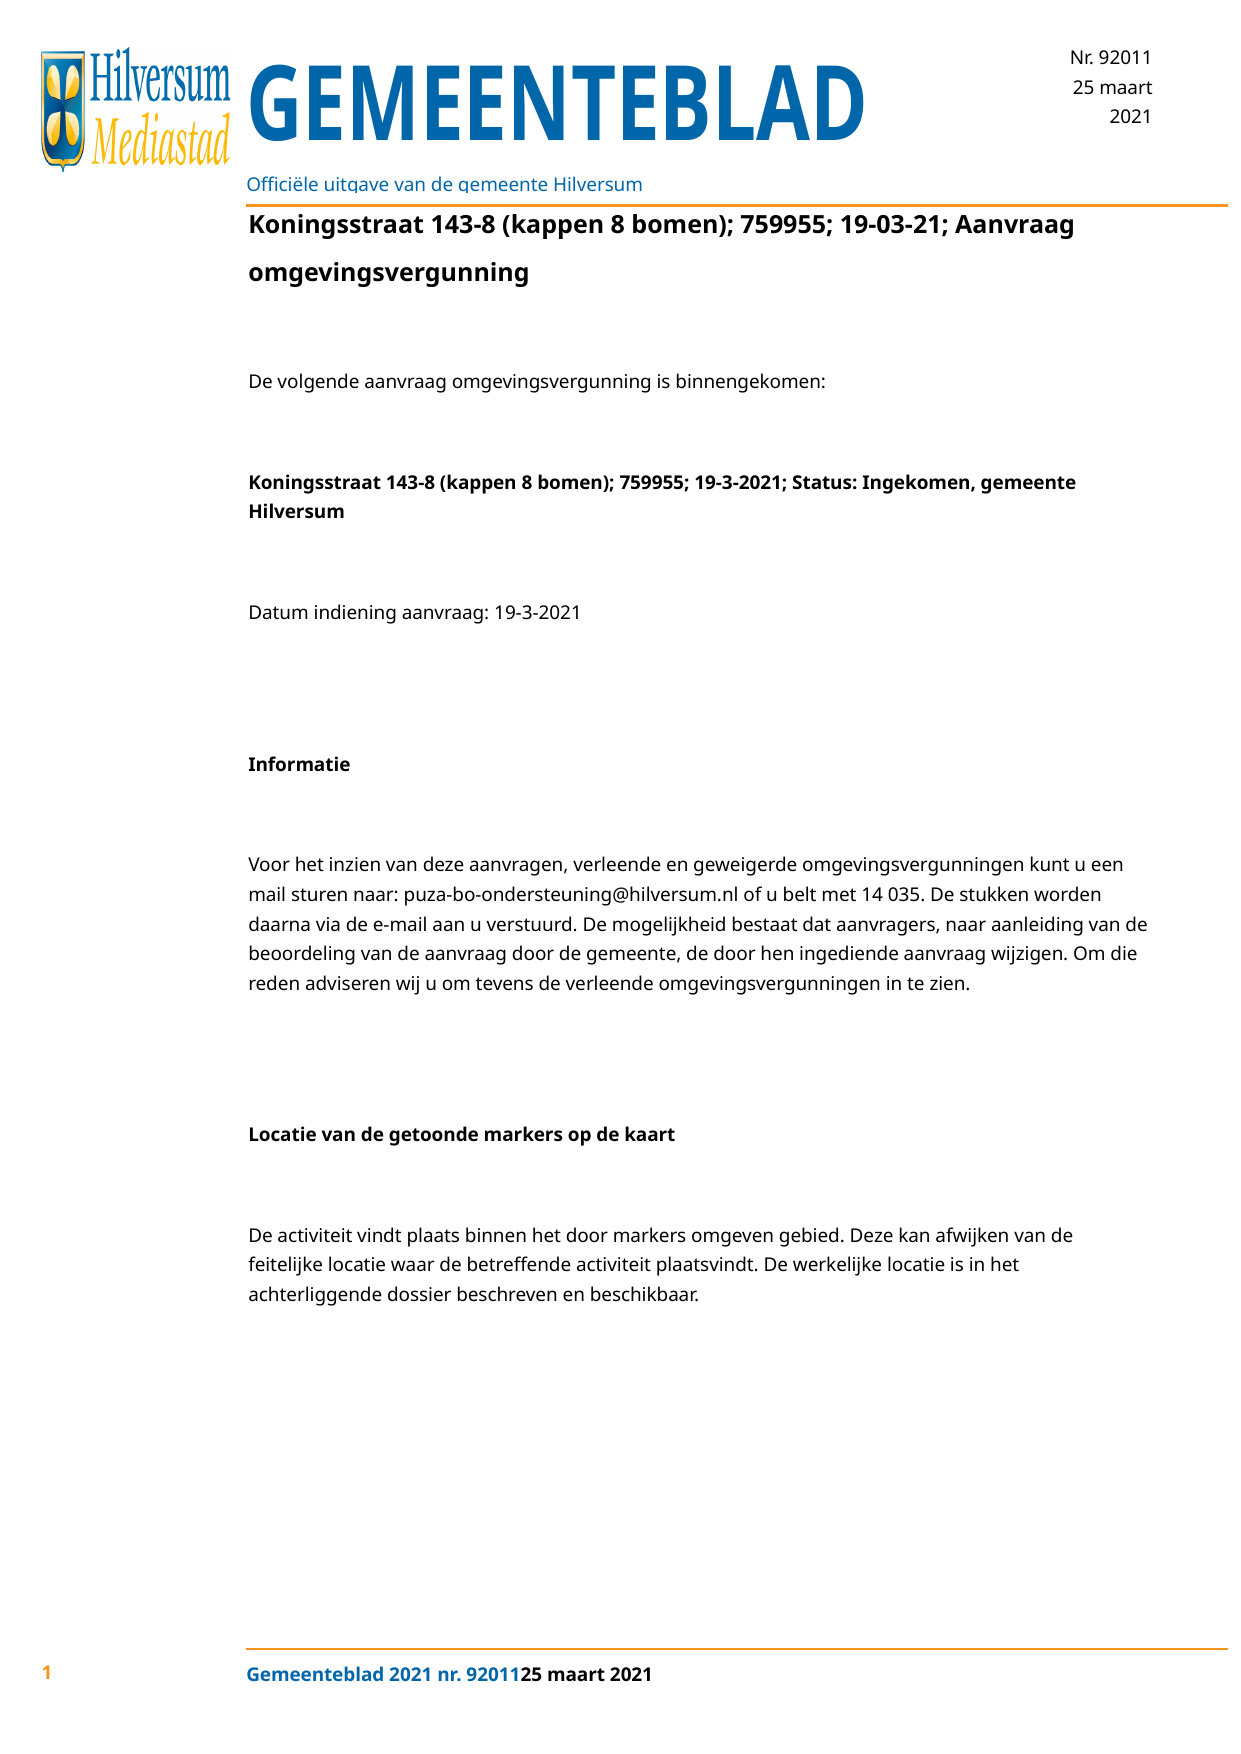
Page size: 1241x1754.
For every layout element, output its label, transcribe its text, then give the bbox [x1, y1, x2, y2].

text Koningsstraat 143-8 (kappen 8 bomen); 759955; 19-3-2021; Status: Ingekomen, gemeente Hilversum [248, 469, 1152, 524]
picture [41, 47, 231, 172]
text De volgende aanvraag omgevingsvergunning is binnengekomen: [248, 368, 1152, 394]
text Koningsstraat 143-8 (kappen 8 bomen); 759955; 19-03-21; Aanvraag omgevingsvergunning [248, 207, 1152, 288]
text Informatie [248, 751, 1152, 777]
text Datum indiening aanvraag: 19-3-2021 [248, 599, 1152, 625]
text De activiteit vindt plaats binnen het door markers omgeven gebied. Deze kan afwijken van de feitelijke locatie waar de betreffende activiteit plaatsvindt. De werkelijke locatie is in het achterliggende dossier beschreven en beschikbaar. [248, 1222, 1152, 1307]
text Locatie van de getoonde markers op de kaart [248, 1121, 1152, 1147]
text Voor het inzien van deze aanvragen, verleende en geweigerde omgevingsvergunningen kunt u een mail sturen naar: puza-bo-ondersteuning@hilversum.nl of u belt met 14 035. De stukken worden daarna via de e-mail aan u verstuurd. De mogelijkheid bestaat dat aanvragers, naar aanleiding van de beoordeling van de aanvraag door de gemeente, de door hen ingediende aanvraag wijzigen. Om die reden adviseren wij u om tevens de verleende omgevingsvergunningen in te zien. [248, 852, 1152, 996]
